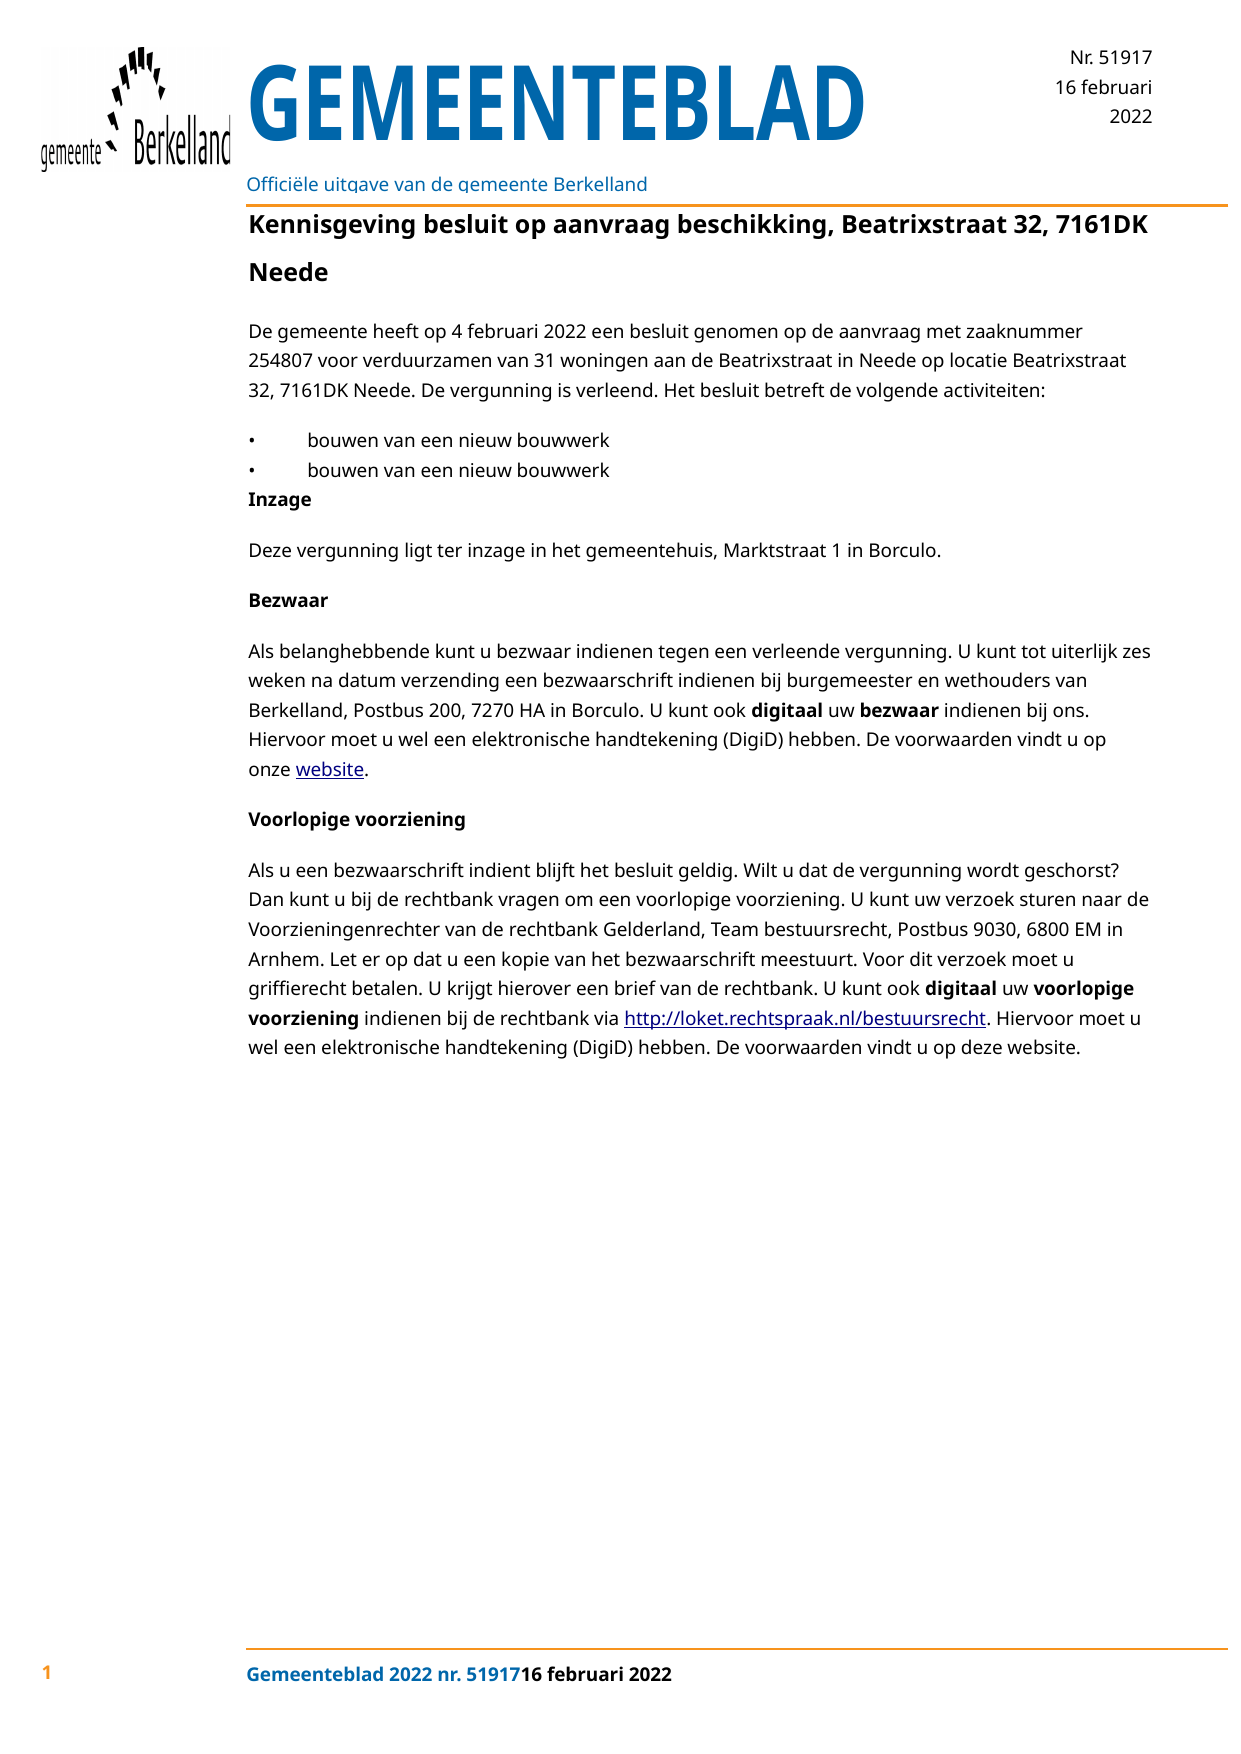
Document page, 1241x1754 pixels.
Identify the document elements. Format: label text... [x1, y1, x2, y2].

list bouwen van een nieuw bouwwerk [248, 457, 1152, 483]
list bouwen van een nieuw bouwwerk [248, 427, 1152, 453]
picture [41, 47, 231, 172]
text Voorlopige voorziening [248, 807, 1152, 832]
text Als u een bezwaarschrift indient blijft het besluit geldig. Wilt u dat de vergunning wordt geschorst? Dan kunt u bij de rechtbank vragen om een voorlopige voorziening. U kunt uw verzoek sturen naar de Voorzieningenrechter van de rechtbank Gelderland, Team bestuursrecht, Postbus 9030, 6800 EM in Arnhem. Let er op dat u een kopie van het bezwaarschrift meestuurt. Voor dit verzoek moet u griffierecht betalen. U krijgt hierover een brief van de rechtbank. U kunt ook digitaal uw voorlopige voorziening indienen bij de rechtbank via http://loket.rechtspraak.nl/bestuursrecht. Hiervoor moet u wel een elektronische handtekening (DigiD) hebben. De voorwaarden vindt u op deze website. [248, 857, 1152, 1060]
text Kennisgeving besluit op aanvraag beschikking, Beatrixstraat 32, 7161DK Neede [248, 207, 1152, 288]
text Inzage [248, 487, 1152, 512]
text Bezwaar [248, 587, 1152, 613]
text Als belanghebbende kunt u bezwaar indienen tegen een verleende vergunning. U kunt tot uiterlijk zes weken na datum verzending een bezwaarschrift indienen bij burgemeester en wethouders van Berkelland, Postbus 200, 7270 HA in Borculo. U kunt ook digitaal uw bezwaar indienen bij ons. Hiervoor moet u wel een elektronische handtekening (DigiD) hebben. De voorwaarden vindt u op onze website. [248, 638, 1152, 782]
text De gemeente heeft op 4 februari 2022 een besluit genomen op de aanvraag met zaaknummer 254807 voor verduurzamen van 31 woningen aan de Beatrixstraat in Neede op locatie Beatrixstraat 32, 7161DK Neede. De vergunning is verleend. Het besluit betreft de volgende activiteiten: [248, 318, 1152, 403]
text Deze vergunning ligt ter inzage in het gemeentehuis, Marktstraat 1 in Borculo. [248, 537, 1152, 563]
